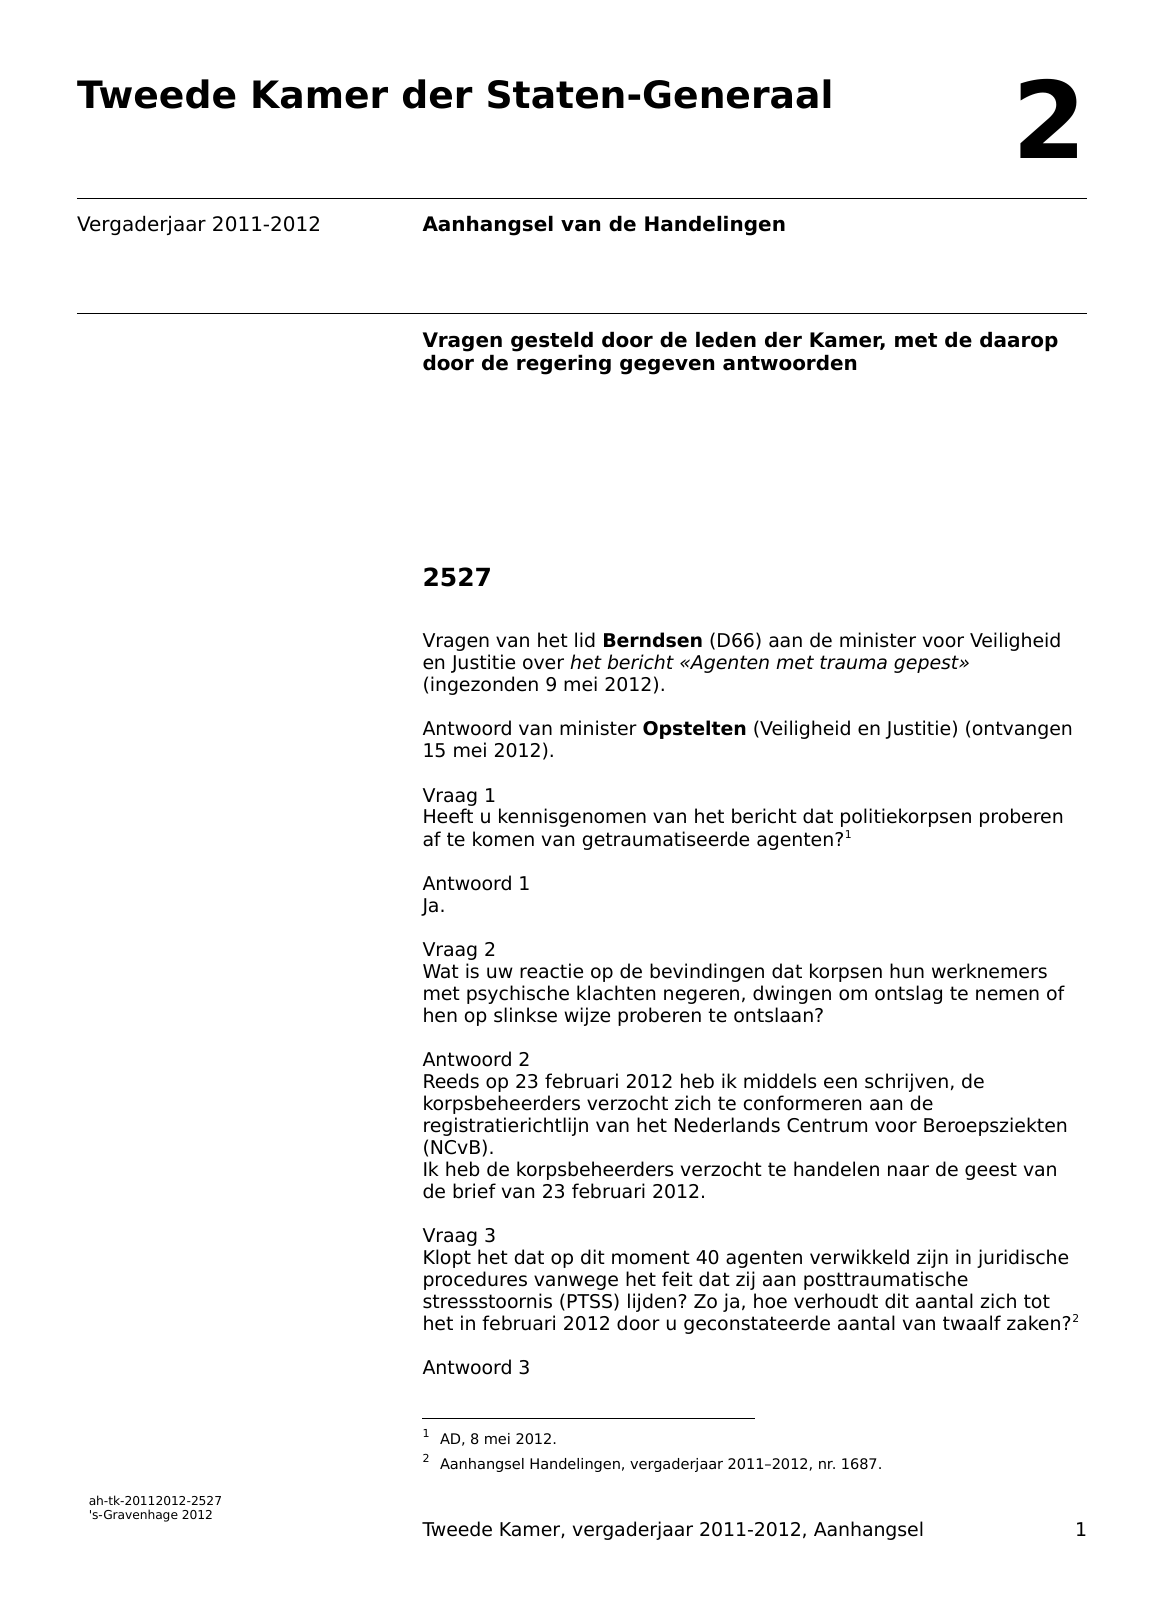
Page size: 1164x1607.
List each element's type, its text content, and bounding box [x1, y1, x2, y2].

text Reeds op 23 februari 2012 heb ik middels een schrijven, de korpsbeheerders verzocht zich te conformeren aan de registratierichtlijn van het Nederlands Centrum voor Beroepsziekten (NCvB). [422, 1071, 1087, 1159]
table_cell Vragen gesteld door de leden der Kamer, met de daarop door de regering gegeven antwoorden [422, 314, 1087, 375]
text Klopt het dat op dit moment 40 agenten verwikkeld zijn in juridische procedures vanwege het feit dat zij aan posttraumatische stressstoornis (PTSS) lijden? Zo ja, hoe verhoudt dit aantal zich tot het in februari 2012 door u geconstateerde aantal van twaalf zaken? [422, 1247, 1087, 1335]
text Antwoord 3 [422, 1357, 1087, 1379]
table_cell Vergaderjaar 2011-2012 [77, 199, 422, 313]
table_cell Aanhangsel van de Handelingen [422, 199, 1087, 313]
text Vraag 2 [422, 939, 1087, 961]
text Vraag 1 [422, 784, 1087, 806]
text Vragen van het lid Berndsen (D66) aan de minister voor Veiligheid en Justitie over het bericht «Agenten met trauma gepest» (ingezonden 9 mei 2012). [422, 630, 1087, 696]
text Antwoord 2 [422, 1049, 1087, 1071]
table_cell [77, 314, 422, 375]
text Ja. [422, 894, 1087, 917]
text 's-Gravenhage 2012 [88, 1508, 323, 1522]
table_header Tweede Kamer der Staten-Generaal [77, 59, 886, 198]
text 2527 [422, 563, 1087, 592]
text ah-tk-20112012-2527 [88, 1494, 323, 1508]
text Aanhangsel Handelingen, vergaderjaar 2011–2012, nr. 1687. [422, 1452, 1087, 1474]
text Vraag 3 [422, 1225, 1087, 1247]
text Wat is uw reactie op de bevindingen dat korpsen hun werknemers met psychische klachten negeren, dwingen om ontslag te nemen of hen op slinkse wijze proberen te ontslaan? [422, 961, 1087, 1027]
text AD, 8 mei 2012. [422, 1427, 1087, 1449]
text Antwoord van minister Opstelten (Veiligheid en Justitie) (ontvangen 15 mei 2012). [422, 718, 1087, 762]
text Antwoord 1 [422, 873, 1087, 894]
text Heeft u kennisgenomen van het bericht dat politiekorpsen proberen af te komen van getraumatiseerde agenten? [422, 806, 1087, 850]
text Ik heb de korpsbeheerders verzocht te handelen naar de geest van de brief van 23 februari 2012. [422, 1159, 1087, 1203]
table_header 2 [886, 59, 1087, 198]
